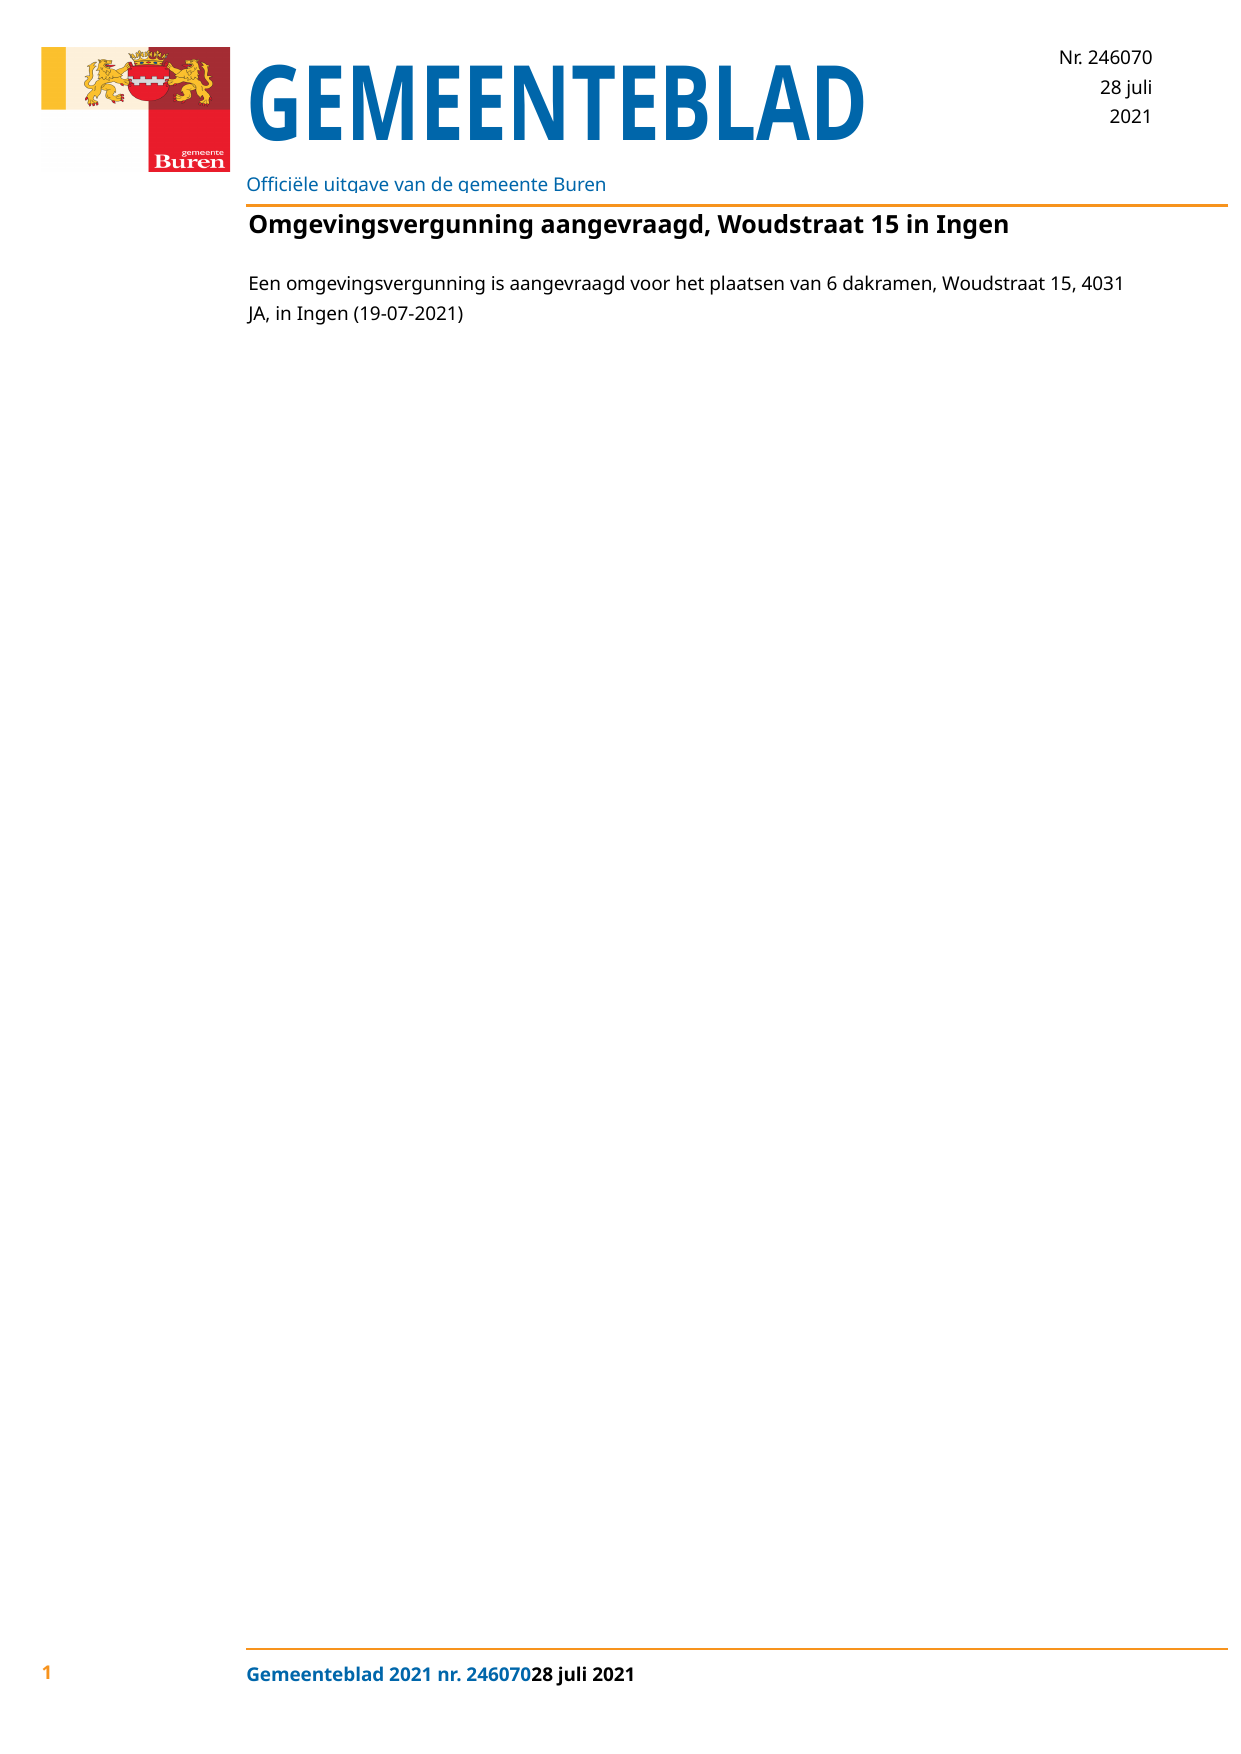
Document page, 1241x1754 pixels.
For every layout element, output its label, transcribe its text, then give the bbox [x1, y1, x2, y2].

text Een omgevingsvergunning is aangevraagd voor het plaatsen van 6 dakramen, Woudstraat 15, 4031 JA, in Ingen (19-07-2021) [248, 270, 1152, 326]
text Omgevingsvergunning aangevraagd, Woudstraat 15 in Ingen [248, 207, 1152, 241]
picture [41, 47, 231, 172]
